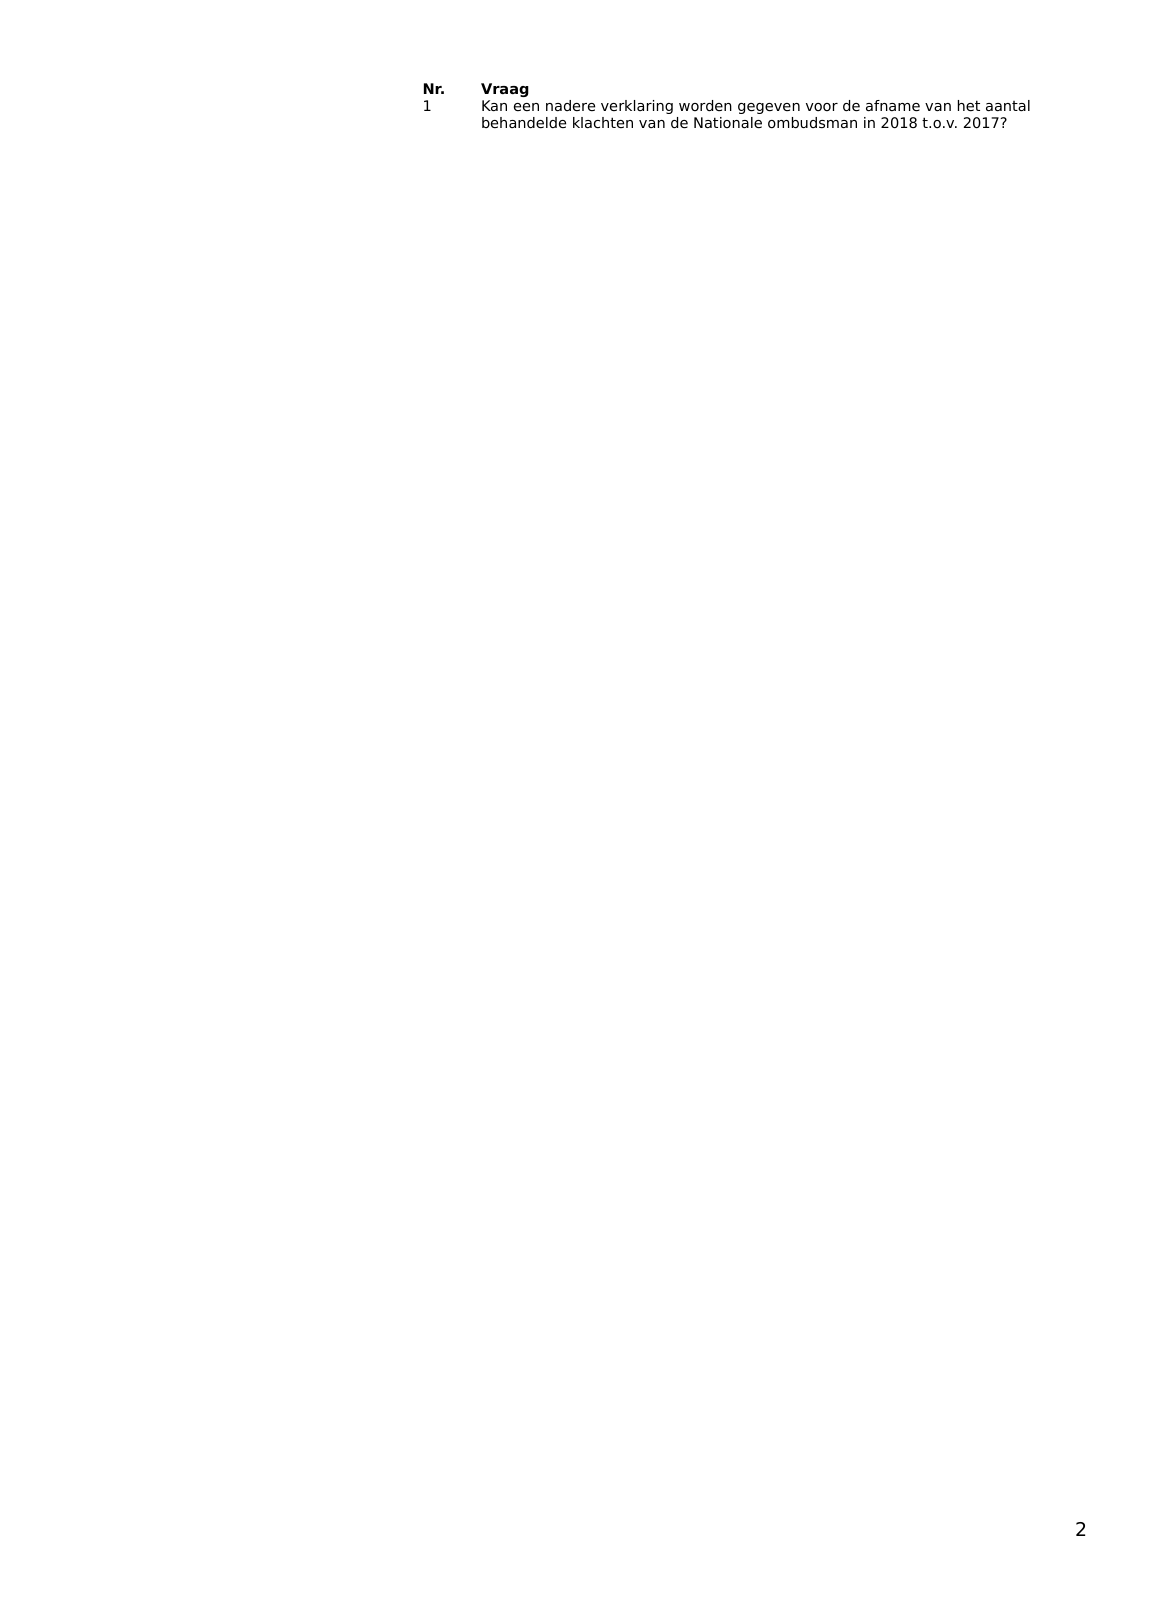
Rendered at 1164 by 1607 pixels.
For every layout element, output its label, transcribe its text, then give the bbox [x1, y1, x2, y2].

table_header Nr. [422, 81, 475, 98]
table_cell Kan een nadere verklaring worden gegeven voor de afname van het aantal behandelde klachten van de Nationale ombudsman in 2018 t.o.v. 2017? [475, 98, 1087, 132]
table_cell 1 [422, 98, 475, 132]
table_header Vraag [475, 81, 1087, 98]
